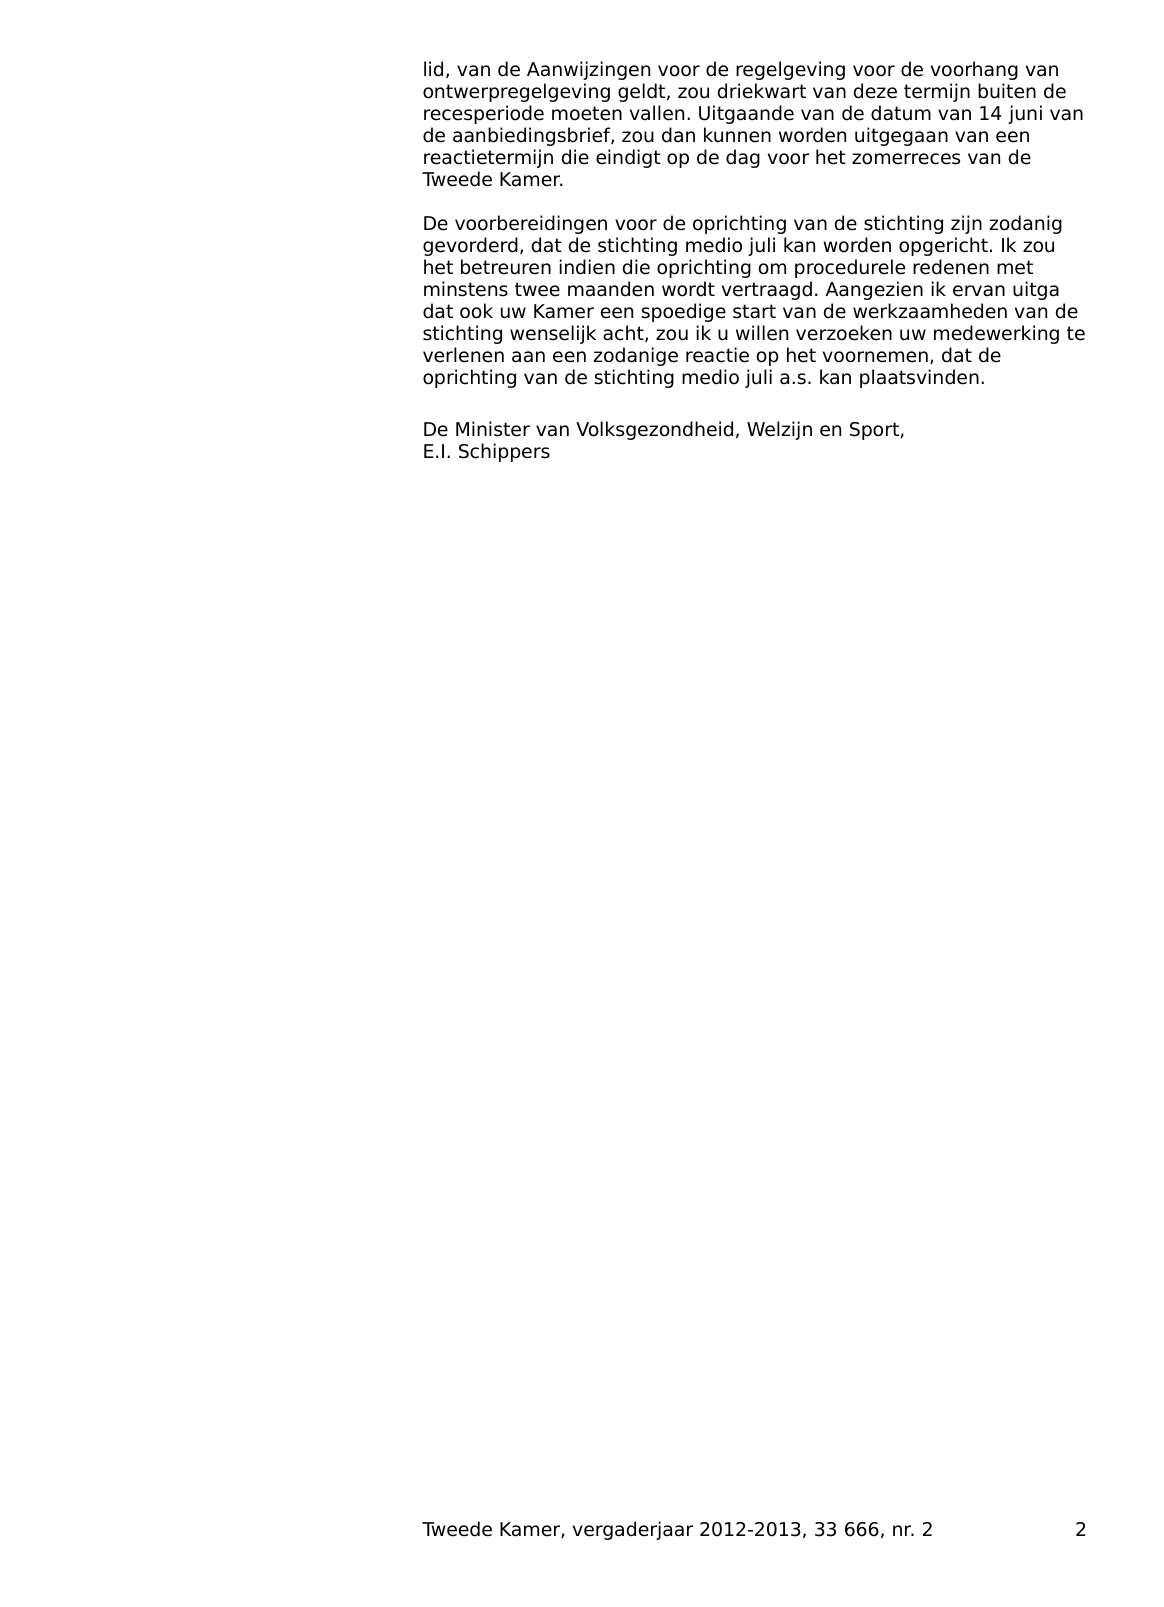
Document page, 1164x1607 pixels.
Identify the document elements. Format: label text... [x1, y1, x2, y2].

text De Minister van Volksgezondheid, Welzijn en Sport, E.I. Schippers [422, 419, 1087, 463]
text lid, van de Aanwijzingen voor de regelgeving voor de voorhang van ontwerpregelgeving geldt, zou driekwart van deze termijn buiten de recesperiode moeten vallen. Uitgaande van de datum van 14 juni van de aanbiedingsbrief, zou dan kunnen worden uitgegaan van een reactietermijn die eindigt op de dag voor het zomerreces van de Tweede Kamer. [422, 59, 1087, 191]
text De voorbereidingen voor de oprichting van de stichting zijn zodanig gevorderd, dat de stichting medio juli kan worden opgericht. Ik zou het betreuren indien die oprichting om procedurele redenen met minstens twee maanden wordt vertraagd. Aangezien ik ervan uitga dat ook uw Kamer een spoedige start van de werkzaamheden van de stichting wenselijk acht, zou ik u willen verzoeken uw medewerking te verlenen aan een zodanige reactie op het voornemen, dat de oprichting van de stichting medio juli a.s. kan plaatsvinden. [422, 213, 1087, 389]
